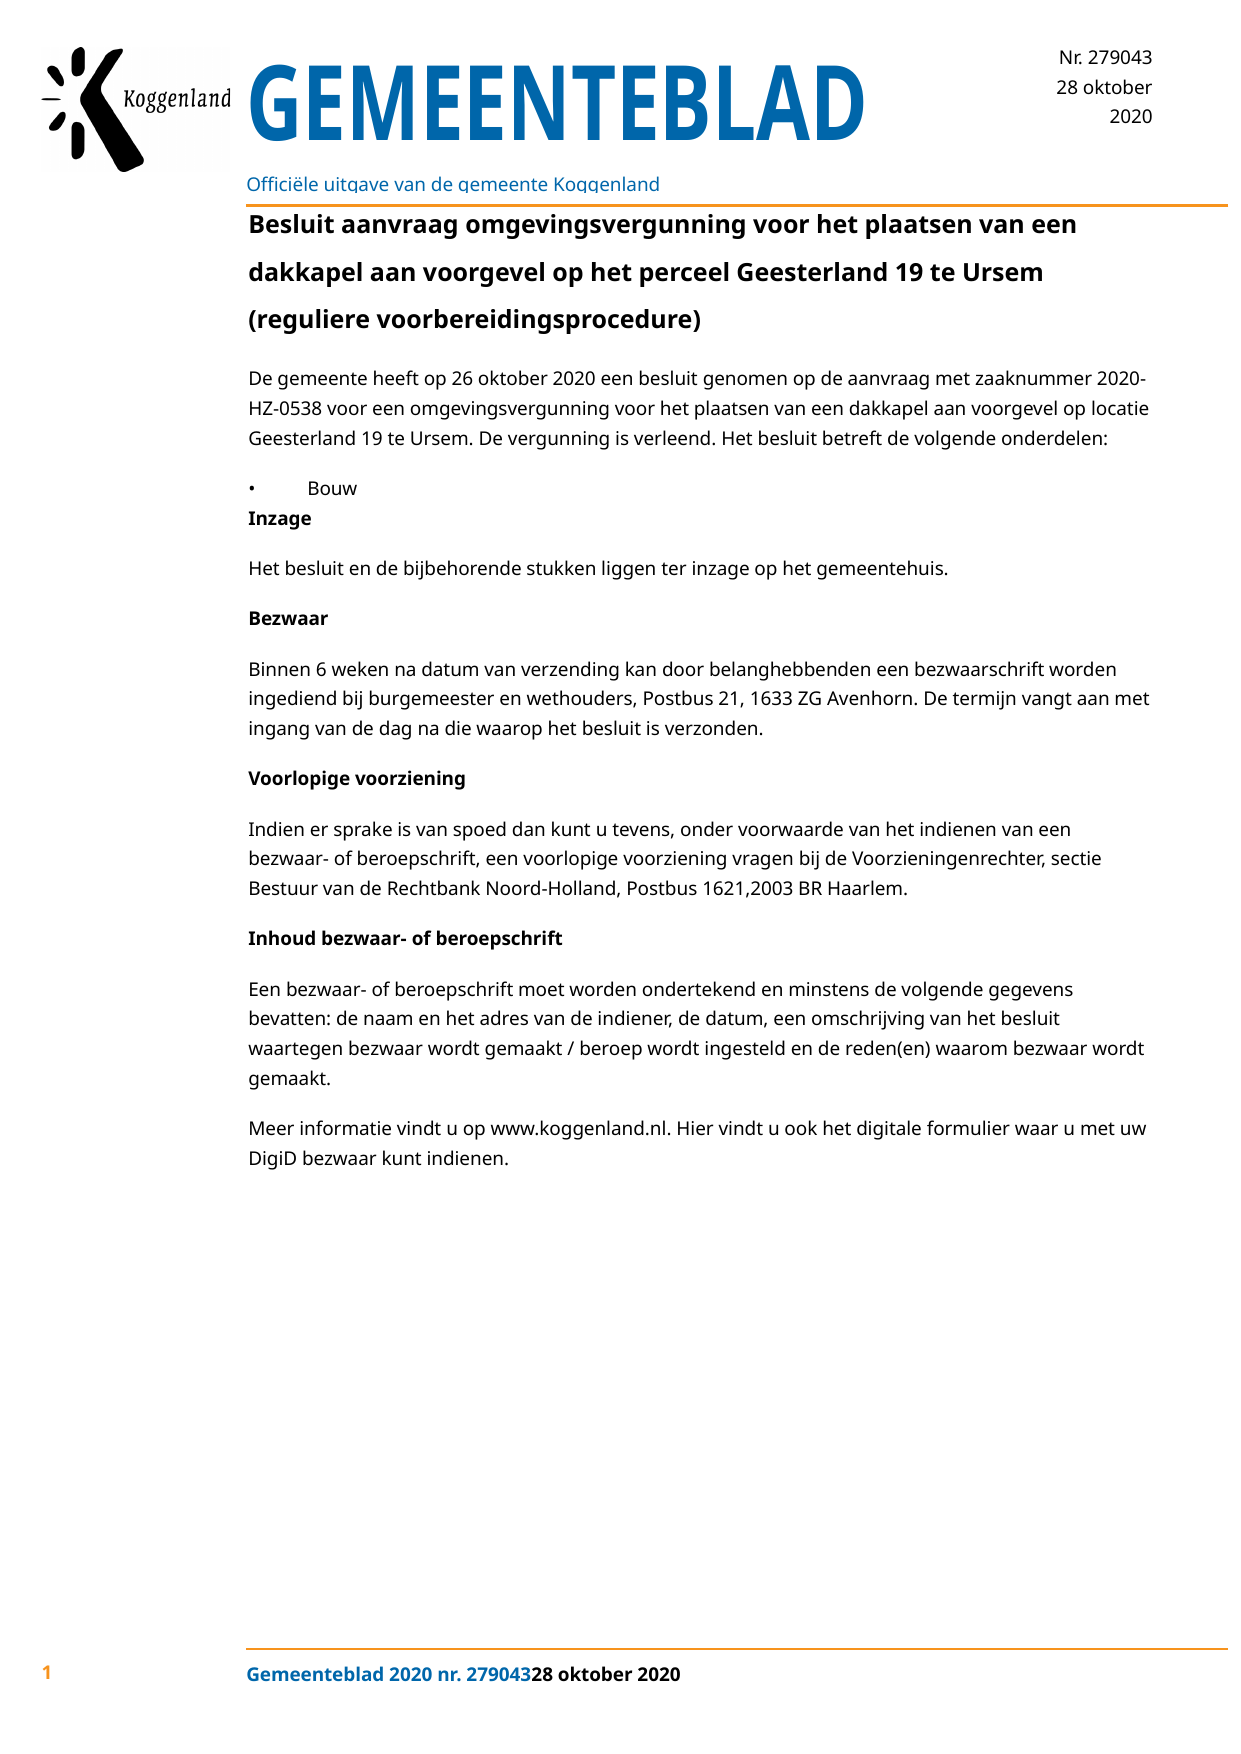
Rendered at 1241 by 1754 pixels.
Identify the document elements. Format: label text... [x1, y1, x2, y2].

text Inzage [248, 505, 1152, 530]
text Het besluit en de bijbehorende stukken liggen ter inzage op het gemeentehuis. [248, 555, 1152, 581]
text Voorlopige voorziening [248, 766, 1152, 791]
text Bezwaar [248, 606, 1152, 631]
text De gemeente heeft op 26 oktober 2020 een besluit genomen op de aanvraag met zaaknummer 2020-HZ-0538 voor een omgevingsvergunning voor het plaatsen van een dakkapel aan voorgevel op locatie Geesterland 19 te Ursem. De vergunning is verleend. Het besluit betreft de volgende onderdelen: [248, 366, 1152, 450]
text Inhoud bezwaar- of beroepschrift [248, 926, 1152, 951]
text Indien er sprake is van spoed dan kunt u tevens, onder voorwaarde van het indienen van een bezwaar- of beroepschrift, een voorlopige voorziening vragen bij de Voorzieningenrechter, sectie Bestuur van de Rechtbank Noord-Holland, Postbus 1621,2003 BR Haarlem. [248, 816, 1152, 901]
text Besluit aanvraag omgevingsvergunning voor het plaatsen van een dakkapel aan voorgevel op het perceel Geesterland 19 te Ursem (reguliere voorbereidingsprocedure) [248, 207, 1152, 336]
text Meer informatie vindt u op www.koggenland.nl. Hier vindt u ook het digitale formulier waar u met uw DigiD bezwaar kunt indienen. [248, 1115, 1152, 1170]
text Een bezwaar- of beroepschrift moet worden ondertekend en minstens de volgende gegevens bevatten: de naam en het adres van de indiener, de datum, een omschrijving van het besluit waartegen bezwaar wordt gemaakt / beroep wordt ingesteld en de reden(en) waarom bezwaar wordt gemaakt. [248, 976, 1152, 1090]
picture [41, 47, 231, 172]
list Bouw [248, 475, 1152, 501]
text Binnen 6 weken na datum van verzending kan door belanghebbenden een bezwaarschrift worden ingediend bij burgemeester en wethouders, Postbus 21, 1633 ZG Avenhorn. De termijn vangt aan met ingang van de dag na die waarop het besluit is verzonden. [248, 656, 1152, 741]
